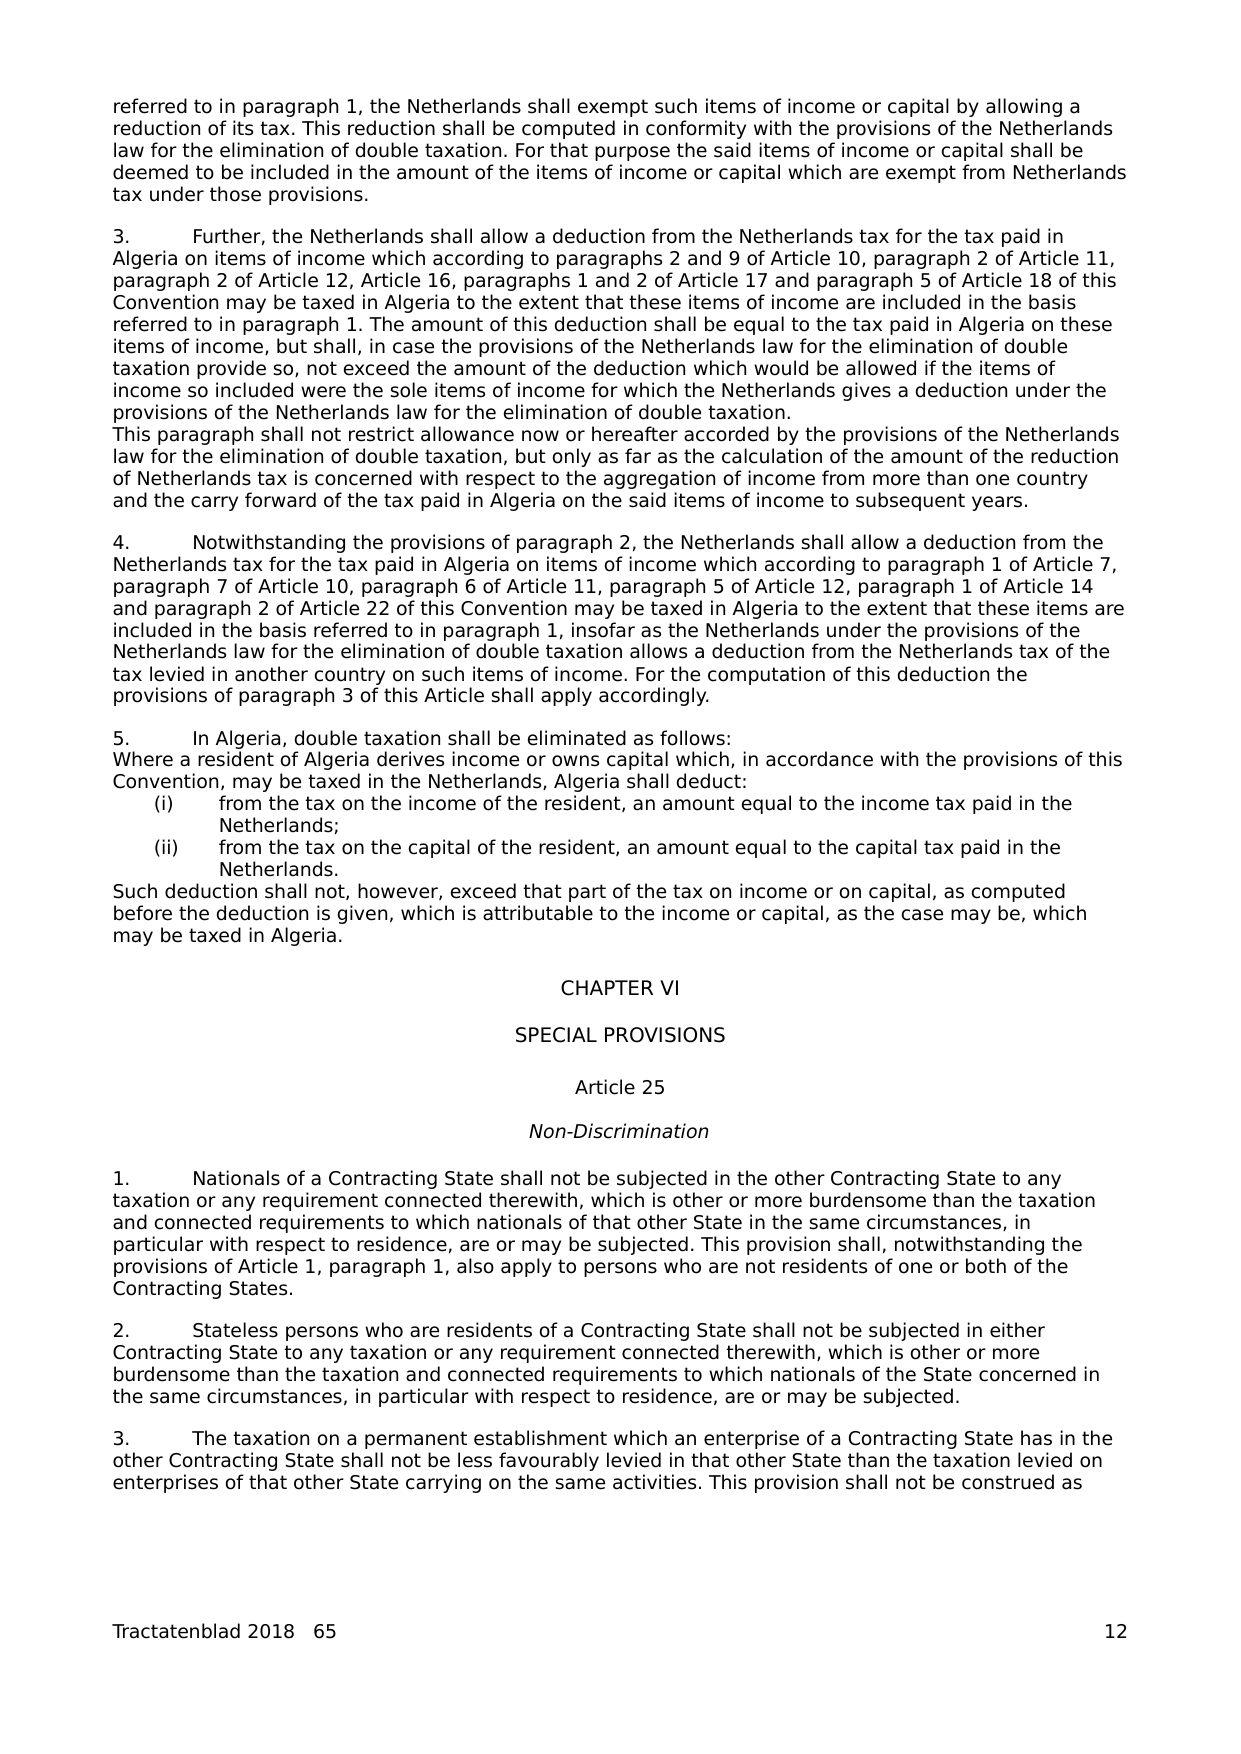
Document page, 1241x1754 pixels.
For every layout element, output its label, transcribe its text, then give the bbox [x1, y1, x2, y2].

text (ii) from the tax on the capital of the resident, an amount equal to the capital tax paid in the Netherlands. [153, 837, 1128, 881]
text 3. The taxation on a permanent establishment which an enterprise of a Contracting State has in the other Contracting State shall not be less favourably levied in that other State than the taxation levied on enterprises of that other State carrying on the same activities. This provision shall not be construed as [112, 1428, 1128, 1494]
text 1. Nationals of a Contracting State shall not be subjected in the other Contracting State to any taxation or any requirement connected therewith, which is other or more burdensome than the taxation and connected requirements to which nationals of that other State in the same circumstances, in particular with respect to residence, are or may be subjected. This provision shall, notwithstanding the provisions of Article 1, paragraph 1, also apply to persons who are not residents of one or both of the Contracting States. [112, 1168, 1128, 1300]
text (i) from the tax on the income of the resident, an amount equal to the income tax paid in the Netherlands; [153, 793, 1128, 837]
text This paragraph shall not restrict allowance now or hereafter accorded by the provisions of the Netherlands law for the elimination of double taxation, but only as far as the calculation of the amount of the reduction of Netherlands tax is concerned with respect to the aggregation of income from more than one country and the carry forward of the tax paid in Algeria on the said items of income to subsequent years. [112, 424, 1128, 512]
subtitle CHAPTER VI SPECIAL PROVISIONS [112, 977, 1128, 1047]
text 3. Further, the Netherlands shall allow a deduction from the Netherlands tax for the tax paid in Algeria on items of income which according to paragraphs 2 and 9 of Article 10, paragraph 2 of Article 11, paragraph 2 of Article 12, Article 16, paragraphs 1 and 2 of Article 17 and paragraph 5 of Article 18 of this Convention may be taxed in Algeria to the extent that these items of income are included in the basis referred to in paragraph 1. The amount of this deduction shall be equal to the tax paid in Algeria on these items of income, but shall, in case the provisions of the Netherlands law for the elimination of double taxation provide so, not exceed the amount of the deduction which would be allowed if the items of income so included were the sole items of income for which the Netherlands gives a deduction under the provisions of the Netherlands law for the elimination of double taxation. [112, 226, 1128, 424]
text Where a resident of Algeria derives income or owns capital which, in accordance with the provisions of this Convention, may be taxed in the Netherlands, Algeria shall deduct: [112, 749, 1128, 793]
text 5. In Algeria, double taxation shall be eliminated as follows: [112, 727, 1128, 749]
text referred to in paragraph 1, the Netherlands shall exempt such items of income or capital by allowing a reduction of its tax. This reduction shall be computed in conformity with the provisions of the Netherlands law for the elimination of double taxation. For that purpose the said items of income or capital shall be deemed to be included in the amount of the items of income or capital which are exempt from Netherlands tax under those provisions. [112, 96, 1128, 206]
text Such deduction shall not, however, exceed that part of the tax on income or on capital, as computed before the deduction is given, which is attributable to the income or capital, as the case may be, which may be taxed in Algeria. [112, 881, 1128, 947]
subtitle Article 25 Non-Discrimination [112, 1077, 1128, 1143]
text 2. Stateless persons who are residents of a Contracting State shall not be subjected in either Contracting State to any taxation or any requirement connected therewith, which is other or more burdensome than the taxation and connected requirements to which nationals of the State concerned in the same circumstances, in particular with respect to residence, are or may be subjected. [112, 1320, 1128, 1408]
text 4. Notwithstanding the provisions of paragraph 2, the Netherlands shall allow a deduction from the Netherlands tax for the tax paid in Algeria on items of income which according to paragraph 1 of Article 7, paragraph 7 of Article 10, paragraph 6 of Article 11, paragraph 5 of Article 12, paragraph 1 of Article 14 and paragraph 2 of Article 22 of this Convention may be taxed in Algeria to the extent that these items are included in the basis referred to in paragraph 1, insofar as the Netherlands under the provisions of the Netherlands law for the elimination of double taxation allows a deduction from the Netherlands tax of the tax levied in another country on such items of income. For the computation of this deduction the provisions of paragraph 3 of this Article shall apply accordingly. [112, 532, 1128, 707]
